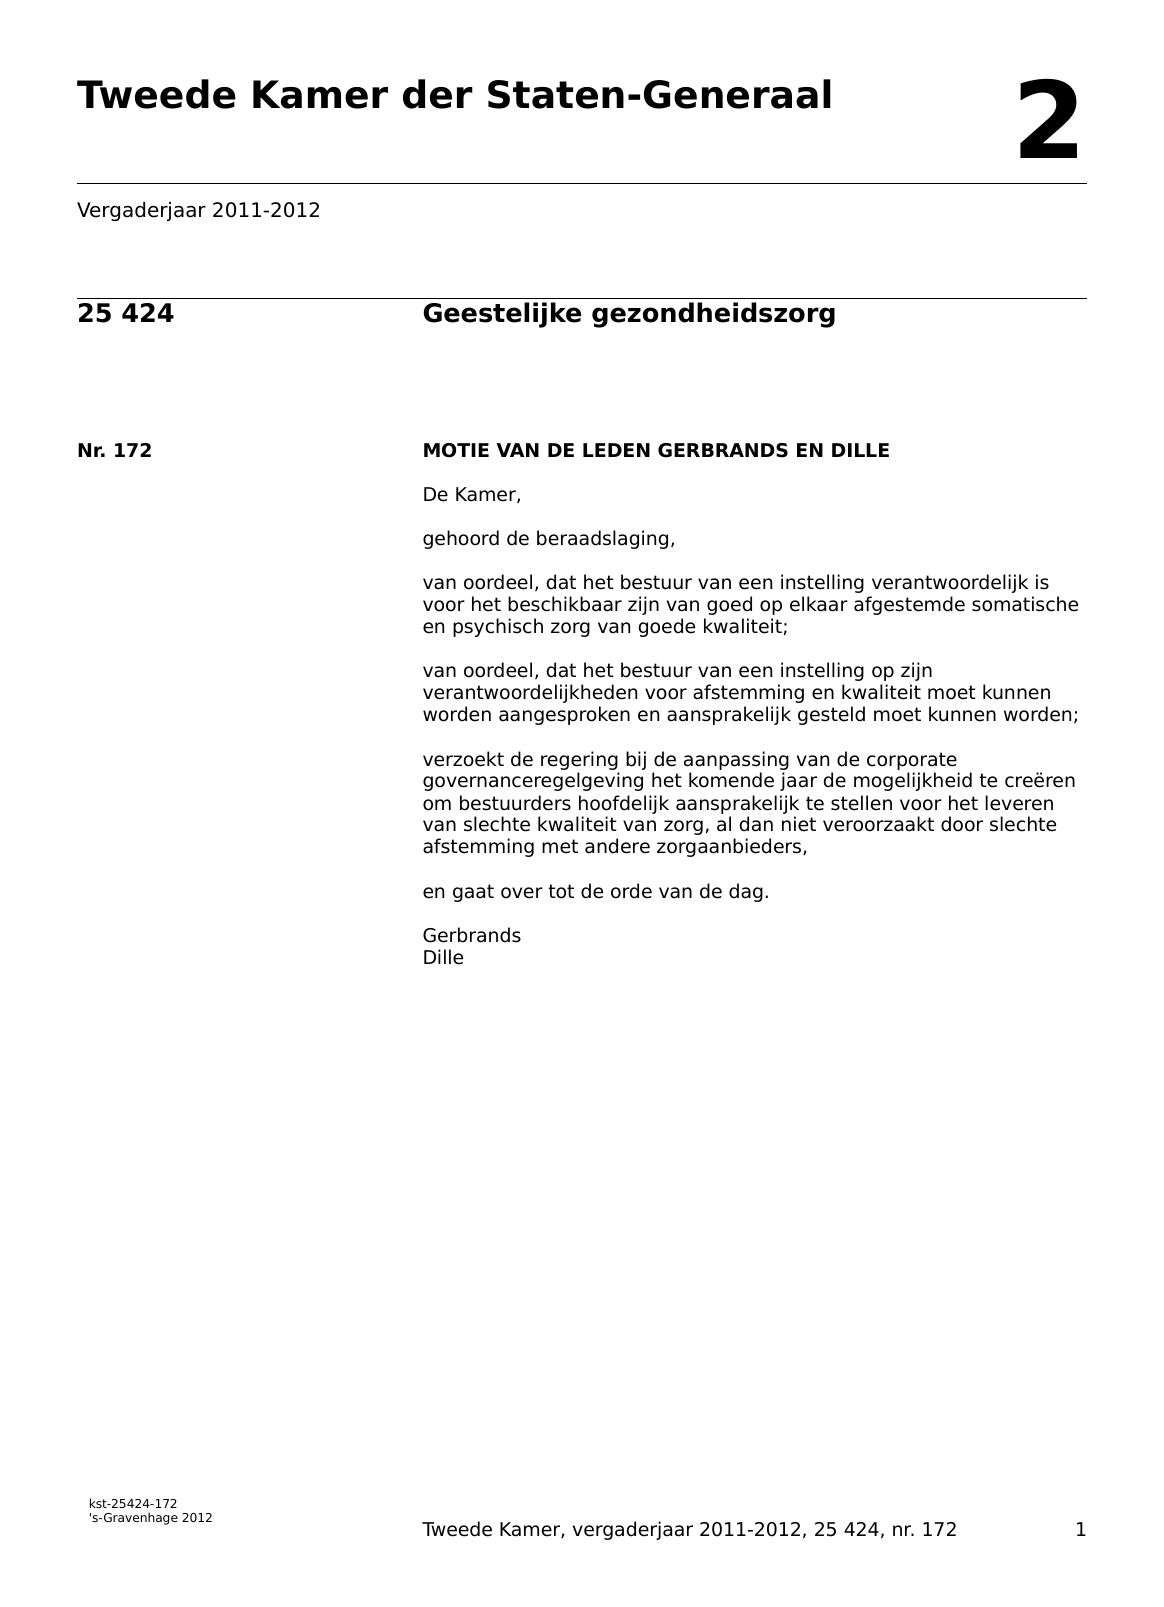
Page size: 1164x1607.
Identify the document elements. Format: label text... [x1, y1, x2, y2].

table_cell Vergaderjaar 2011-2012 [77, 184, 1087, 298]
text van oordeel, dat het bestuur van een instelling op zijn verantwoordelijkheden voor afstemming en kwaliteit moet kunnen worden aangesproken en aansprakelijk gesteld moet kunnen worden; [422, 660, 1087, 726]
text verzoekt de regering bij de aanpassing van de corporate governanceregelgeving het komende jaar de mogelijkheid te creëren om bestuurders hoofdelijk aansprakelijk te stellen voor het leveren van slechte kwaliteit van zorg, al dan niet veroorzaakt door slechte afstemming met andere zorgaanbieders, [422, 748, 1087, 858]
subtitle Nr. 172 MOTIE VAN DE LEDEN GERBRANDS EN DILLE [77, 440, 1087, 462]
text Gerbrands [422, 925, 1087, 947]
table_header 2 [886, 59, 1087, 183]
text Dille [422, 947, 1087, 969]
text en gaat over tot de orde van de dag. [422, 881, 1087, 902]
text 's-Gravenhage 2012 [88, 1511, 323, 1525]
text van oordeel, dat het bestuur van een instelling verantwoordelijk is voor het beschikbaar zijn van goed op elkaar afgestemde somatische en psychisch zorg van goede kwaliteit; [422, 572, 1087, 638]
text kst-25424-172 [88, 1497, 323, 1511]
subtitle 25 424 Geestelijke gezondheidszorg [77, 299, 1087, 329]
text gehoord de beraadslaging, [422, 528, 1087, 550]
text De Kamer, [422, 484, 1087, 506]
table_header Tweede Kamer der Staten-Generaal [77, 59, 886, 183]
